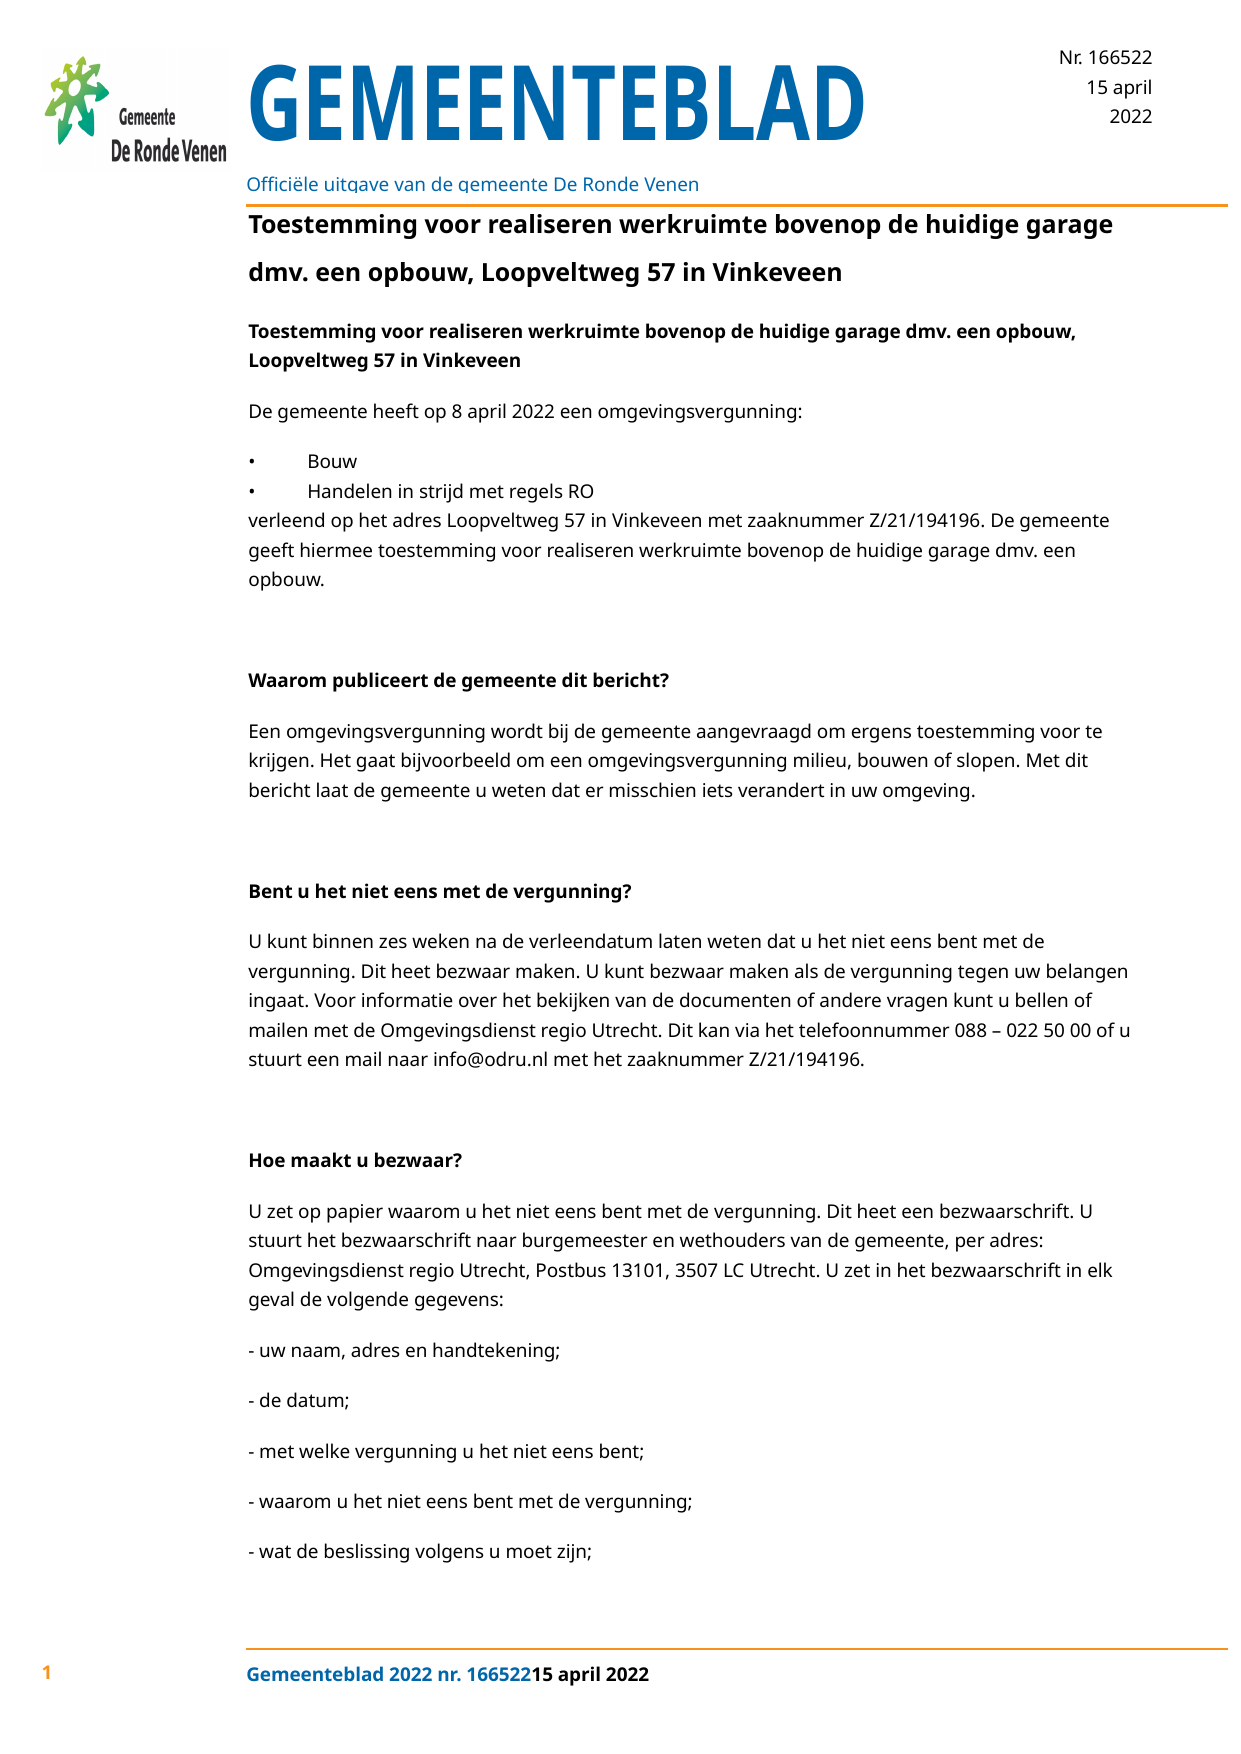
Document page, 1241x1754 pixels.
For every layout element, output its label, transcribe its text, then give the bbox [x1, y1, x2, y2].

text verleend op het adres Loopveltweg 57 in Vinkeveen met zaaknummer Z/21/194196. De gemeente geeft hiermee toestemming voor realiseren werkruimte bovenop de huidige garage dmv. een opbouw. [248, 507, 1152, 592]
text - waarom u het niet eens bent met de vergunning; [248, 1488, 1152, 1514]
text Hoe maakt u bezwaar? [248, 1147, 1152, 1173]
text U kunt binnen zes weken na de verleendatum laten weten dat u het niet eens bent met de vergunning. Dit heet bezwaar maken. U kunt bezwaar maken als de vergunning tegen uw belangen ingaat. Voor informatie over het bekijken van de documenten of andere vragen kunt u bellen of mailen met de Omgevingsdienst regio Utrecht. Dit kan via het telefoonnummer 088 – 022 50 00 of u stuurt een mail naar info@odru.nl met het zaaknummer Z/21/194196. [248, 928, 1152, 1072]
text - met welke vergunning u het niet eens bent; [248, 1438, 1152, 1464]
text - de datum; [248, 1387, 1152, 1413]
text - uw naam, adres en handtekening; [248, 1337, 1152, 1363]
text Bent u het niet eens met de vergunning? [248, 878, 1152, 904]
text Een omgevingsvergunning wordt bij de gemeente aangevraagd om ergens toestemming voor te krijgen. Het gaat bijvoorbeeld om een omgevingsvergunning milieu, bouwen of slopen. Met dit bericht laat de gemeente u weten dat er misschien iets verandert in uw omgeving. [248, 718, 1152, 803]
list Handelen in strijd met regels RO [248, 478, 1152, 504]
text - wat de beslissing volgens u moet zijn; [248, 1539, 1152, 1564]
text Toestemming voor realiseren werkruimte bovenop de huidige garage dmv. een opbouw, Loopveltweg 57 in Vinkeveen [248, 207, 1152, 288]
text Toestemming voor realiseren werkruimte bovenop de huidige garage dmv. een opbouw, Loopveltweg 57 in Vinkeveen [248, 318, 1152, 373]
text U zet op papier waarom u het niet eens bent met de vergunning. Dit heet een bezwaarschrift. U stuurt het bezwaarschrift naar burgemeester en wethouders van de gemeente, per adres: Omgevingsdienst regio Utrecht, Postbus 13101, 3507 LC Utrecht. U zet in het bezwaarschrift in elk geval de volgende gegevens: [248, 1198, 1152, 1312]
text De gemeente heeft op 8 april 2022 een omgevingsvergunning: [248, 398, 1152, 424]
list Bouw [248, 448, 1152, 474]
text Waarom publiceert de gemeente dit bericht? [248, 667, 1152, 693]
picture [41, 47, 231, 172]
